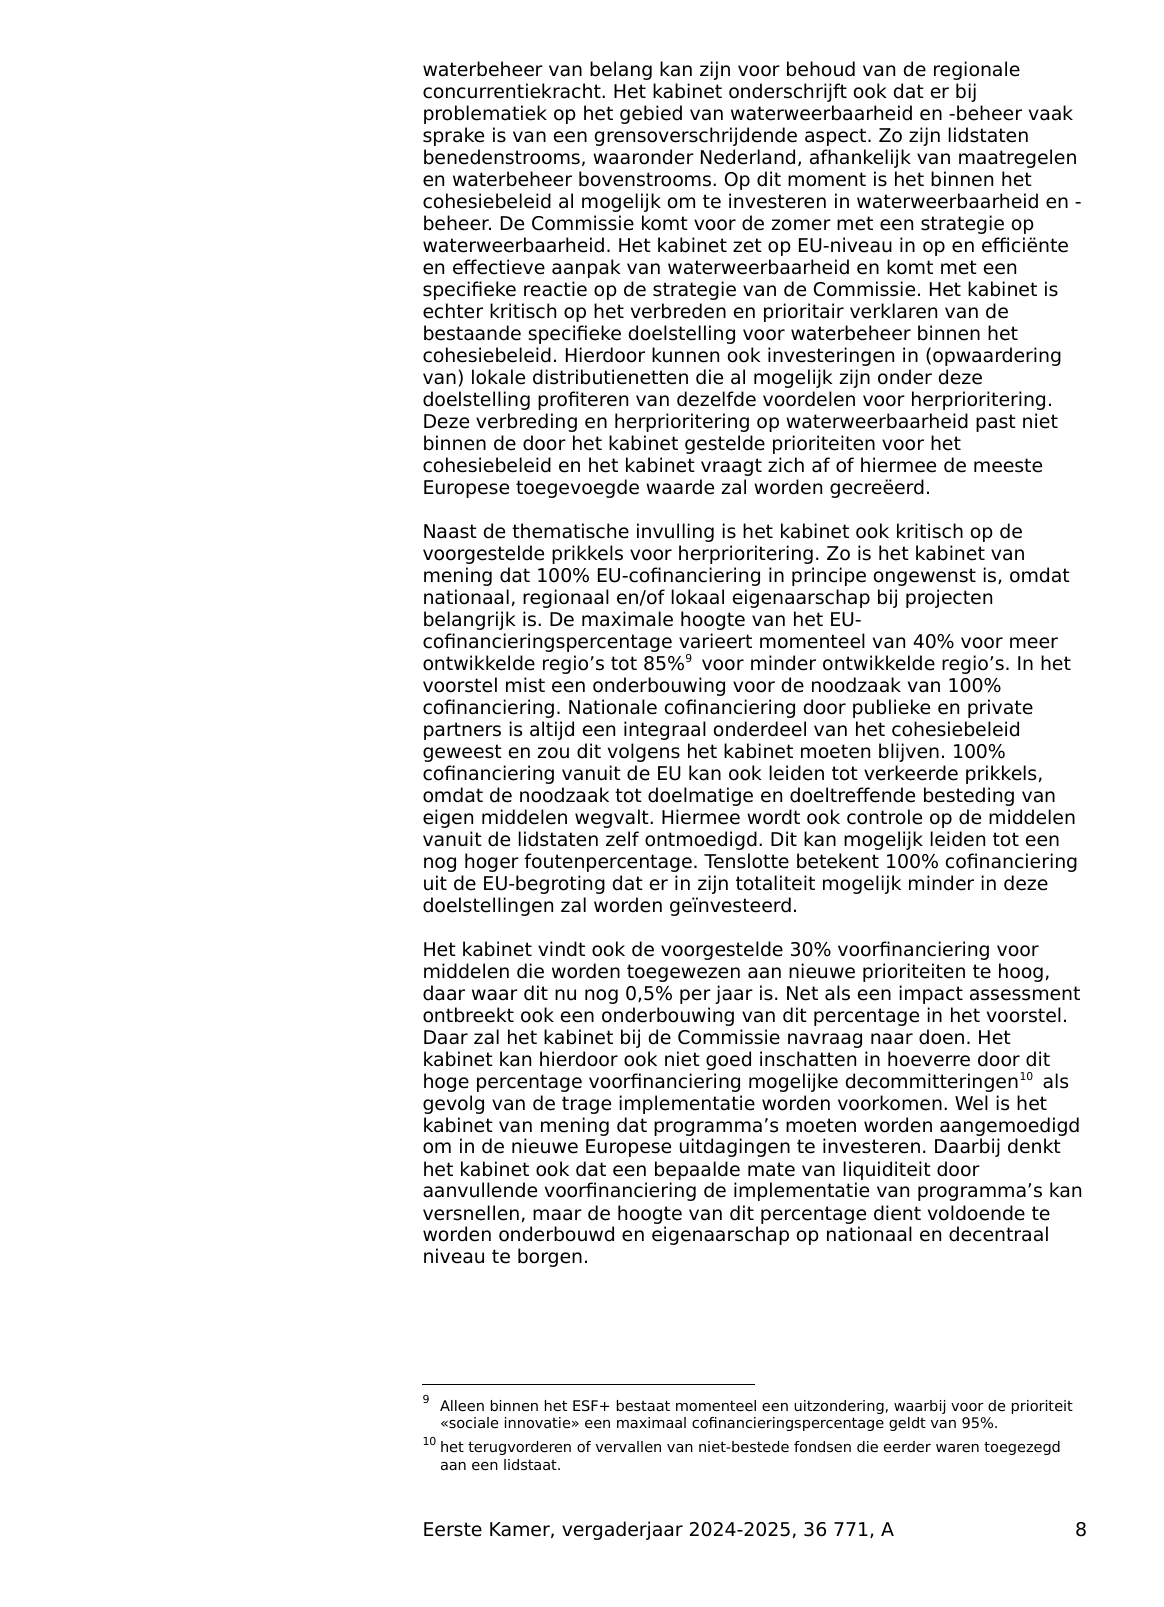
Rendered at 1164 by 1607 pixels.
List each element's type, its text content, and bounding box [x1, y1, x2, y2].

text het terugvorderen of vervallen van niet-bestede fondsen die eerder waren toegezegd aan een lidstaat. [422, 1435, 1087, 1474]
text waterbeheer van belang kan zijn voor behoud van de regionale concurrentiekracht. Het kabinet onderschrijft ook dat er bij problematiek op het gebied van waterweerbaarheid en -beheer vaak sprake is van een grensoverschrijdende aspect. Zo zijn lidstaten benedenstrooms, waaronder Nederland, afhankelijk van maatregelen en waterbeheer bovenstrooms. Op dit moment is het binnen het cohesiebeleid al mogelijk om te investeren in waterweerbaarheid en -beheer. De Commissie komt voor de zomer met een strategie op waterweerbaarheid. Het kabinet zet op EU-niveau in op en efficiënte en effectieve aanpak van waterweerbaarheid en komt met een specifieke reactie op de strategie van de Commissie. Het kabinet is echter kritisch op het verbreden en prioritair verklaren van de bestaande specifieke doelstelling voor waterbeheer binnen het cohesiebeleid. Hierdoor kunnen ook investeringen in (opwaardering van) lokale distributienetten die al mogelijk zijn onder deze doelstelling profiteren van dezelfde voordelen voor herprioritering. Deze verbreding en herprioritering op waterweerbaarheid past niet binnen de door het kabinet gestelde prioriteiten voor het cohesiebeleid en het kabinet vraagt zich af of hiermee de meeste Europese toegevoegde waarde zal worden gecreëerd. [422, 59, 1087, 499]
text Alleen binnen het ESF+ bestaat momenteel een uitzondering, waarbij voor de prioriteit «sociale innovatie» een maximaal cofinancieringspercentage geldt van 95%. [422, 1393, 1087, 1432]
text Naast de thematische invulling is het kabinet ook kritisch op de voorgestelde prikkels voor herprioritering. Zo is het kabinet van mening dat 100% EU-cofinanciering in principe ongewenst is, omdat nationaal, regionaal en/of lokaal eigenaarschap bij projecten belangrijk is. De maximale hoogte van het EU-cofinancieringspercentage varieert momenteel van 40% voor meer ontwikkelde regio’s tot 85% voor minder ontwikkelde regio’s. In het voorstel mist een onderbouwing voor de noodzaak van 100% cofinanciering. Nationale cofinanciering door publieke en private partners is altijd een integraal onderdeel van het cohesiebeleid geweest en zou dit volgens het kabinet moeten blijven. 100% cofinanciering vanuit de EU kan ook leiden tot verkeerde prikkels, omdat de noodzaak tot doelmatige en doeltreffende besteding van eigen middelen wegvalt. Hiermee wordt ook controle op de middelen vanuit de lidstaten zelf ontmoedigd. Dit kan mogelijk leiden tot een nog hoger foutenpercentage. Tenslotte betekent 100% cofinanciering uit de EU-begroting dat er in zijn totaliteit mogelijk minder in deze doelstellingen zal worden geïnvesteerd. [422, 521, 1087, 916]
text Het kabinet vindt ook de voorgestelde 30% voorfinanciering voor middelen die worden toegewezen aan nieuwe prioriteiten te hoog, daar waar dit nu nog 0,5% per jaar is. Net als een impact assessment ontbreekt ook een onderbouwing van dit percentage in het voorstel. Daar zal het kabinet bij de Commissie navraag naar doen. Het kabinet kan hierdoor ook niet goed inschatten in hoeverre door dit hoge percentage voorfinanciering mogelijke decommitteringen als gevolg van de trage implementatie worden voorkomen. Wel is het kabinet van mening dat programma’s moeten worden aangemoedigd om in de nieuwe Europese uitdagingen te investeren. Daarbij denkt het kabinet ook dat een bepaalde mate van liquiditeit door aanvullende voorfinanciering de implementatie van programma’s kan versnellen, maar de hoogte van dit percentage dient voldoende te worden onderbouwd en eigenaarschap op nationaal en decentraal niveau te borgen. [422, 939, 1087, 1268]
